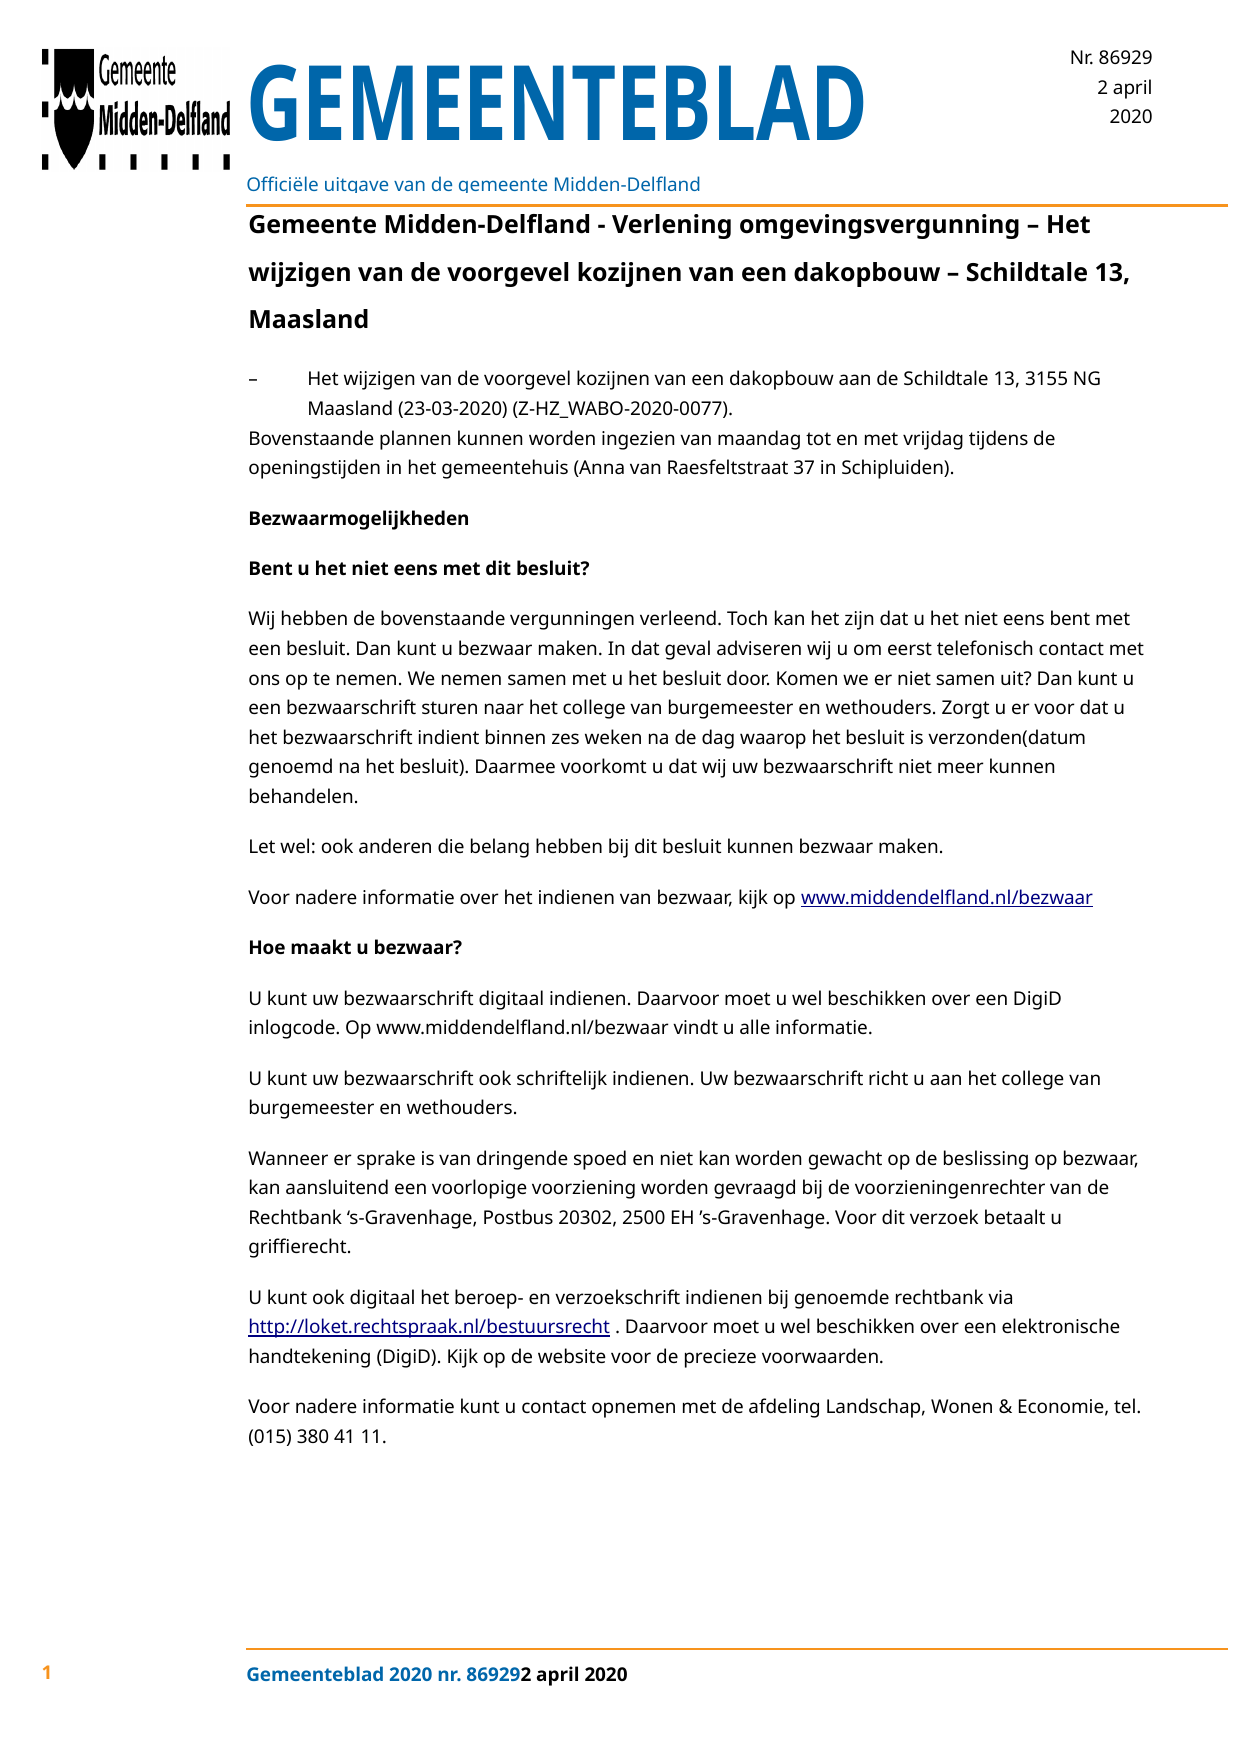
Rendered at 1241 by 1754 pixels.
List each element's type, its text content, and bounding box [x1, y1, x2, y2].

text U kunt ook digitaal het beroep- en verzoekschrift indienen bij genoemde rechtbank via http://loket.rechtspraak.nl/bestuursrecht . Daarvoor moet u wel beschikken over een elektronische handtekening (DigiD). Kijk op de website voor de precieze voorwaarden. [248, 1284, 1152, 1369]
text U kunt uw bezwaarschrift digitaal indienen. Daarvoor moet u wel beschikken over een DigiD inlogcode. Op www.middendelfland.nl/bezwaar vindt u alle informatie. [248, 985, 1152, 1040]
text Let wel: ook anderen die belang hebben bij dit besluit kunnen bezwaar maken. [248, 833, 1152, 859]
list Het wijzigen van de voorgevel kozijnen van een dakopbouw aan de Schildtale 13, 3155 NG Maasland (23-03-2020) (Z-HZ_WABO-2020-0077). [248, 366, 1152, 421]
text Hoe maakt u bezwaar? [248, 934, 1152, 960]
text Wanneer er sprake is van dringende spoed en niet kan worden gewacht op de beslissing op bezwaar, kan aansluitend een voorlopige voorziening worden gevraagd bij de voorzieningenrechter van de Rechtbank ‘s-Gravenhage, Postbus 20302, 2500 EH ’s-Gravenhage. Voor dit verzoek betaalt u griffierecht. [248, 1145, 1152, 1259]
text U kunt uw bezwaarschrift ook schriftelijk indienen. Uw bezwaarschrift richt u aan het college van burgemeester en wethouders. [248, 1065, 1152, 1120]
text Bovenstaande plannen kunnen worden ingezien van maandag tot en met vrijdag tijdens de openingstijden in het gemeentehuis (Anna van Raesfeltstraat 37 in Schipluiden). [248, 425, 1152, 480]
picture [41, 47, 231, 172]
text Bezwaarmogelijkheden [248, 505, 1152, 530]
text Voor nadere informatie over het indienen van bezwaar, kijk op www.middendelfland.nl/bezwaar [248, 884, 1152, 909]
text Gemeente Midden-Delfland - Verlening omgevingsvergunning – Het wijzigen van de voorgevel kozijnen van een dakopbouw – Schildtale 13, Maasland [248, 207, 1152, 336]
text Voor nadere informatie kunt u contact opnemen met de afdeling Landschap, Wonen & Economie, tel. (015) 380 41 11. [248, 1393, 1152, 1449]
text Wij hebben de bovenstaande vergunningen verleend. Toch kan het zijn dat u het niet eens bent met een besluit. Dan kunt u bezwaar maken. In dat geval adviseren wij u om eerst telefonisch contact met ons op te nemen. We nemen samen met u het besluit door. Komen we er niet samen uit? Dan kunt u een bezwaarschrift sturen naar het college van burgemeester en wethouders. Zorgt u er voor dat u het bezwaarschrift indient binnen zes weken na de dag waarop het besluit is verzonden(datum genoemd na het besluit). Daarmee voorkomt u dat wij uw bezwaarschrift niet meer kunnen behandelen. [248, 606, 1152, 809]
text Bent u het niet eens met dit besluit? [248, 555, 1152, 581]
